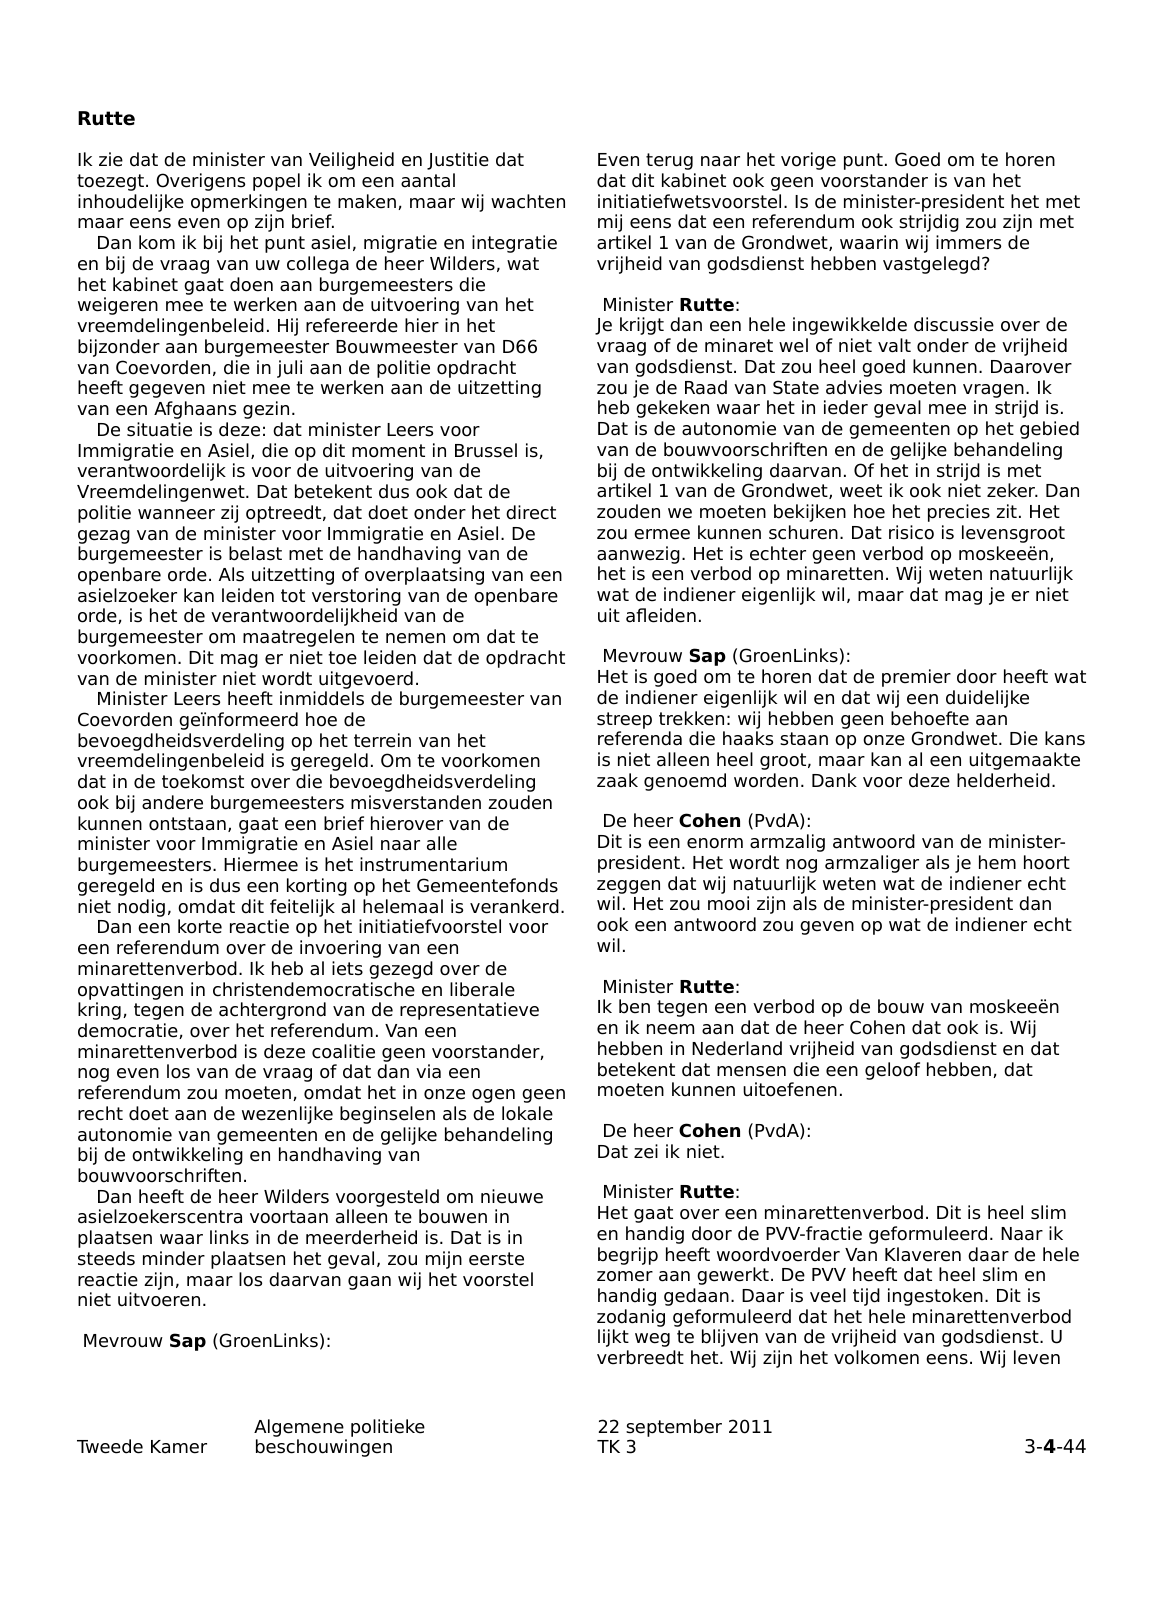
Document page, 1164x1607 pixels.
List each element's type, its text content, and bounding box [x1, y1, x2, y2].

text De situatie is deze: dat minister Leers voor Immigratie en Asiel, die op dit moment in Brussel is, verantwoordelijk is voor de uitvoering van de Vreemdelingenwet. Dat betekent dus ook dat de politie wanneer zij optreedt, dat doet onder het direct gezag van de minister voor Immigratie en Asiel. De burgemeester is belast met de handhaving van de openbare orde. Als uitzetting of overplaatsing van een asielzoeker kan leiden tot verstoring van de openbare orde, is het de verantwoordelijkheid van de burgemeester om maatregelen te nemen om dat te voorkomen. Dit mag er niet toe leiden dat de opdracht van de minister niet wordt uitgevoerd. [77, 420, 567, 689]
text Dan een korte reactie op het initiatiefvoorstel voor een referendum over de invoering van een minarettenverbod. Ik heb al iets gezegd over de opvattingen in christendemocratische en liberale kring, tegen de achtergrond van de representatieve democratie, over het referendum. Van een minarettenverbod is deze coalitie geen voorstander, nog even los van de vraag of dat dan via een referendum zou moeten, omdat het in onze ogen geen recht doet aan de wezenlijke beginselen als de lokale autonomie van gemeenten en de gelijke behandeling bij de ontwikkeling en handhaving van bouwvoorschriften. [77, 917, 567, 1187]
text Even terug naar het vorige punt. Goed om te horen dat dit kabinet ook geen voorstander is van het initiatiefwetsvoorstel. Is de minister-president het met mij eens dat een referendum ook strijdig zou zijn met artikel 1 van de Grondwet, waarin wij immers de vrijheid van godsdienst hebben vastgelegd? [596, 150, 1087, 274]
text De heer Cohen (PvdA): [596, 811, 1087, 832]
text Het gaat over een minarettenverbod. Dit is heel slim en handig door de PVV-fractie geformuleerd. Naar ik begrijp heeft woordvoerder Van Klaveren daar de hele zomer aan gewerkt. De PVV heeft dat heel slim en handig gedaan. Daar is veel tijd ingestoken. Dit is zodanig geformuleerd dat het hele minarettenverbod lijkt weg te blijven van de vrijheid van godsdienst. U verbreedt het. Wij zijn het volkomen eens. Wij leven [596, 1203, 1087, 1369]
text Ik zie dat de minister van Veiligheid en Justitie dat toezegt. Overigens popel ik om een aantal inhoudelijke opmerkingen te maken, maar wij wachten maar eens even op zijn brief. [77, 150, 567, 233]
text Minister Rutte: [596, 1182, 1087, 1203]
text De heer Cohen (PvdA): [596, 1121, 1087, 1142]
text Dit is een enorm armzalig antwoord van de minister-president. Het wordt nog armzaliger als je hem hoort zeggen dat wij natuurlijk weten wat de indiener echt wil. Het zou mooi zijn als de minister-president dan ook een antwoord zou geven op wat de indiener echt wil. [596, 832, 1087, 956]
text Dat zei ik niet. [596, 1142, 1087, 1162]
text Mevrouw Sap (GroenLinks): [596, 646, 1087, 667]
text Minister Rutte: [596, 294, 1087, 315]
text Dan kom ik bij het punt asiel, migratie en integratie en bij de vraag van uw collega de heer Wilders, wat het kabinet gaat doen aan burgemeesters die weigeren mee te werken aan de uitvoering van het vreemdelingenbeleid. Hij refereerde hier in het bijzonder aan burgemeester Bouwmeester van D66 van Coevorden, die in juli aan de politie opdracht heeft gegeven niet mee te werken aan de uitzetting van een Afghaans gezin. [77, 233, 567, 420]
text Het is goed om te horen dat de premier door heeft wat de indiener eigenlijk wil en dat wij een duidelijke streep trekken: wij hebben geen behoefte aan referenda die haaks staan op onze Grondwet. Die kans is niet alleen heel groot, maar kan al een uitgemaakte zaak genoemd worden. Dank voor deze helderheid. [596, 667, 1087, 791]
text Dan heeft de heer Wilders voorgesteld om nieuwe asielzoekerscentra voortaan alleen te bouwen in plaatsen waar links in de meerderheid is. Dat is in steeds minder plaatsen het geval, zou mijn eerste reactie zijn, maar los daarvan gaan wij het voorstel niet uitvoeren. [77, 1187, 567, 1311]
text Ik ben tegen een verbod op de bouw van moskeeën en ik neem aan dat de heer Cohen dat ook is. Wij hebben in Nederland vrijheid van godsdienst en dat betekent dat mensen die een geloof hebben, dat moeten kunnen uitoefenen. [596, 997, 1087, 1101]
text Mevrouw Sap (GroenLinks): [77, 1331, 567, 1352]
text Minister Rutte: [596, 976, 1087, 997]
text Minister Leers heeft inmiddels de burgemeester van Coevorden geïnformeerd hoe de bevoegdheidsverdeling op het terrein van het vreemdelingenbeleid is geregeld. Om te voorkomen dat in de toekomst over die bevoegdheidsverdeling ook bij andere burgemeesters misverstanden zouden kunnen ontstaan, gaat een brief hierover van de minister voor Immigratie en Asiel naar alle burgemeesters. Hiermee is het instrumentarium geregeld en is dus een korting op het Gemeentefonds niet nodig, omdat dit feitelijk al helemaal is verankerd. [77, 689, 567, 917]
text Je krijgt dan een hele ingewikkelde discussie over de vraag of de minaret wel of niet valt onder de vrijheid van godsdienst. Dat zou heel goed kunnen. Daarover zou je de Raad van State advies moeten vragen. Ik heb gekeken waar het in ieder geval mee in strijd is. Dat is de autonomie van de gemeenten op het gebied van de bouwvoorschriften en de gelijke behandeling bij de ontwikkeling daarvan. Of het in strijd is met artikel 1 van de Grondwet, weet ik ook niet zeker. Dan zouden we moeten bekijken hoe het precies zit. Het zou ermee kunnen schuren. Dat risico is levensgroot aanwezig. Het is echter geen verbod op moskeeën, het is een verbod op minaretten. Wij weten natuurlijk wat de indiener eigenlijk wil, maar dat mag je er niet uit afleiden. [596, 315, 1087, 626]
